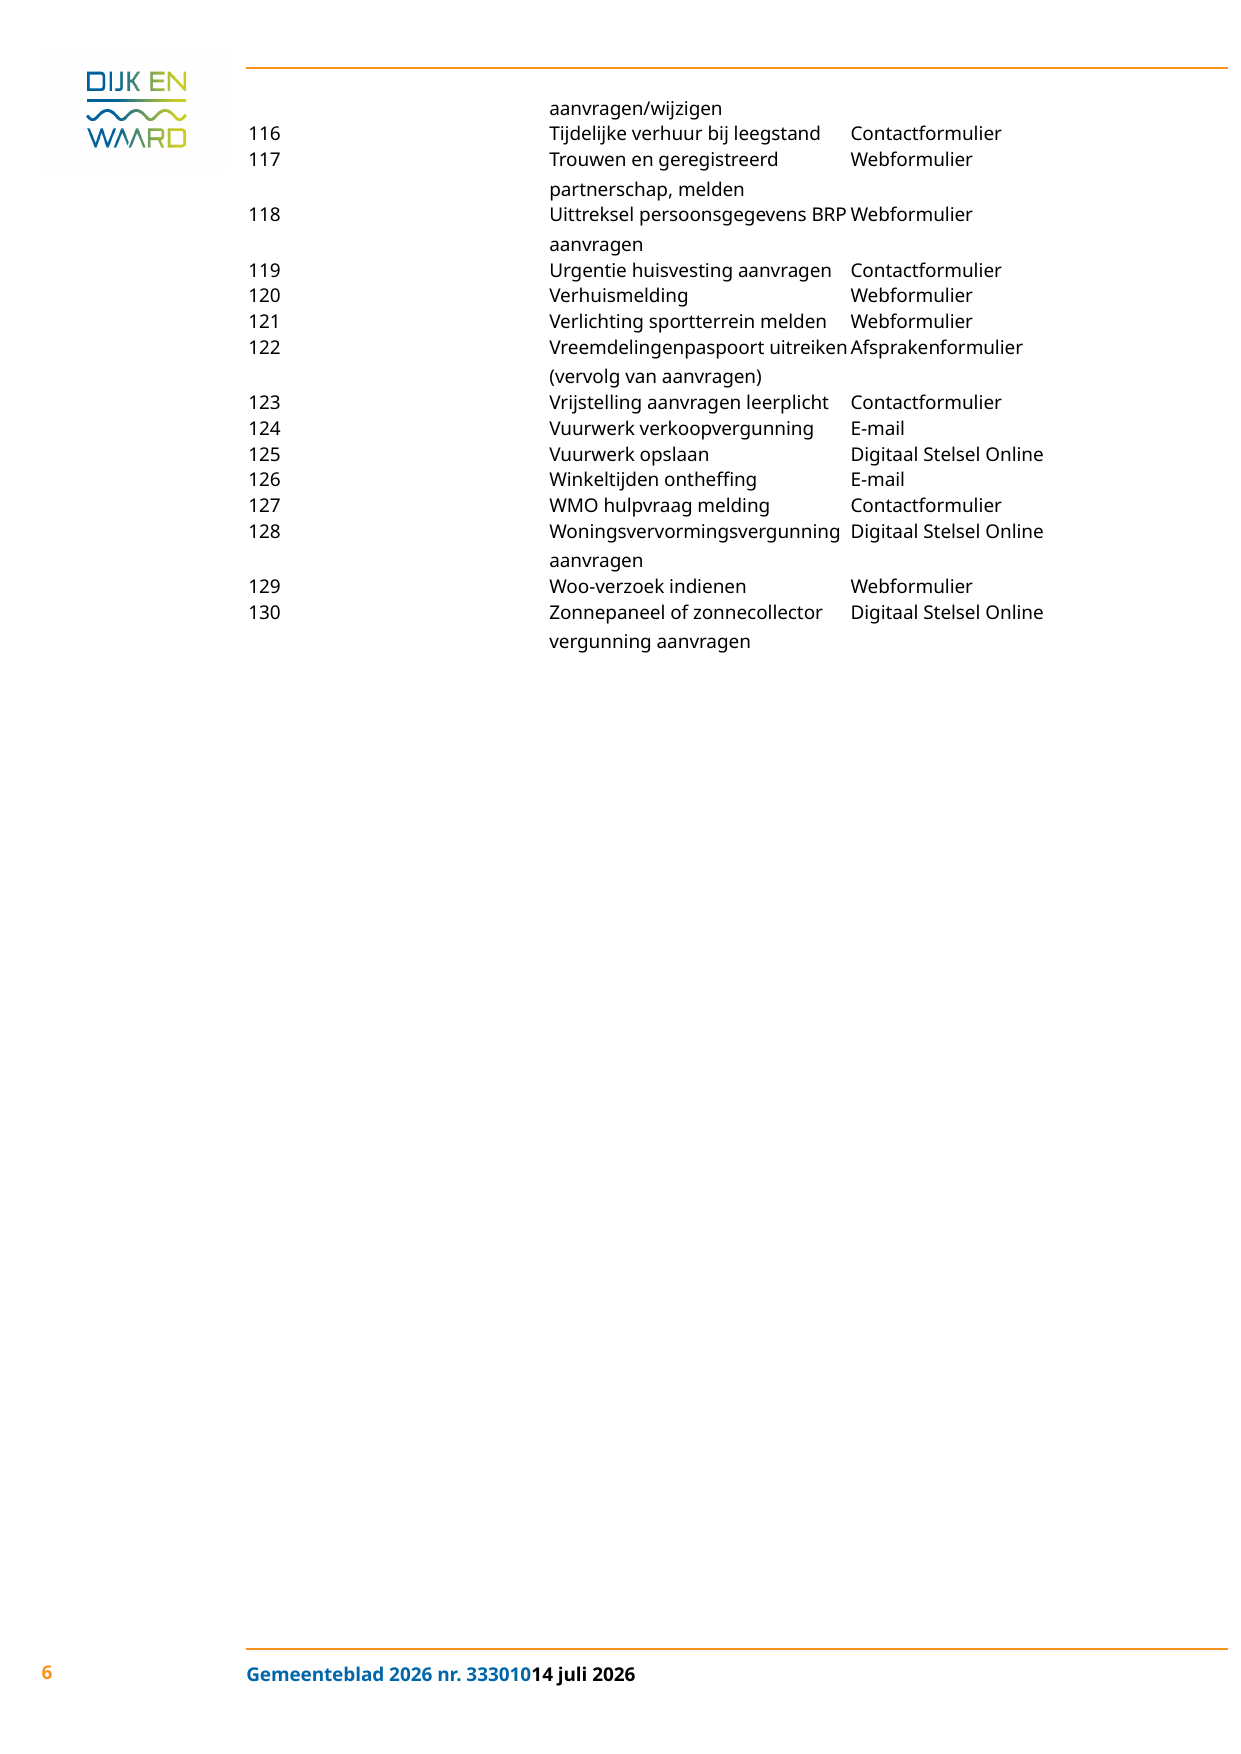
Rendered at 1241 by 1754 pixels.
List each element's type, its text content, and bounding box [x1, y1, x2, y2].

table_cell Webformulier [850, 308, 1152, 334]
table_cell Digitaal Stelsel Online [850, 441, 1152, 467]
table_cell Trouwen en geregistreerd partnerschap, melden [549, 146, 850, 202]
table_cell 130 [248, 599, 549, 654]
table_cell Tijdelijke verhuur bij leegstand [549, 121, 850, 146]
table_cell Winkeltijden ontheffing [549, 467, 850, 492]
table_cell Afsprakenformulier [850, 334, 1152, 389]
table_cell 125 [248, 441, 549, 467]
table_cell Zonnepaneel of zonnecollector vergunning aanvragen [549, 599, 850, 654]
table_cell Digitaal Stelsel Online [850, 518, 1152, 573]
table_cell Webformulier [850, 146, 1152, 202]
table_cell Contactformulier [850, 257, 1152, 283]
table_cell Verlichting sportterrein melden [549, 308, 850, 334]
table_cell 128 [248, 518, 549, 573]
table_cell Digitaal Stelsel Online [850, 599, 1152, 654]
table_cell 122 [248, 334, 549, 389]
table_cell Woningsvervormingsvergunning aanvragen [549, 518, 850, 573]
table_cell 123 [248, 389, 549, 415]
table_cell Contactformulier [850, 121, 1152, 146]
table_cell Urgentie huisvesting aanvragen [549, 257, 850, 283]
table_cell Webformulier [850, 202, 1152, 257]
table_cell aanvragen/wijzigen [549, 95, 850, 121]
table_cell E-mail [850, 415, 1152, 441]
table_cell WMO hulpvraag melding [549, 492, 850, 518]
table_cell 117 [248, 146, 549, 202]
table_cell Contactformulier [850, 389, 1152, 415]
table_cell Uittreksel persoonsgegevens BRP aanvragen [549, 202, 850, 257]
table_cell 121 [248, 308, 549, 334]
table_cell Webformulier [850, 283, 1152, 308]
table_cell Vreemdelingenpaspoort uitreiken (vervolg van aanvragen) [549, 334, 850, 389]
table_cell Verhuismelding [549, 283, 850, 308]
table_cell E-mail [850, 467, 1152, 492]
table_cell Vrijstelling aanvragen leerplicht [549, 389, 850, 415]
table_cell Contactformulier [850, 492, 1152, 518]
table_cell 124 [248, 415, 549, 441]
table_cell 126 [248, 467, 549, 492]
table_cell Webformulier [850, 573, 1152, 599]
table_cell 120 [248, 283, 549, 308]
picture [41, 47, 231, 172]
table_cell Vuurwerk verkoopvergunning [549, 415, 850, 441]
table_cell 118 [248, 202, 549, 257]
table_cell Woo-verzoek indienen [549, 573, 850, 599]
table_cell 129 [248, 573, 549, 599]
table_cell Vuurwerk opslaan [549, 441, 850, 467]
table_cell [850, 95, 1152, 121]
table_cell [248, 95, 549, 121]
table_cell 119 [248, 257, 549, 283]
table_cell 116 [248, 121, 549, 146]
table_cell 127 [248, 492, 549, 518]
